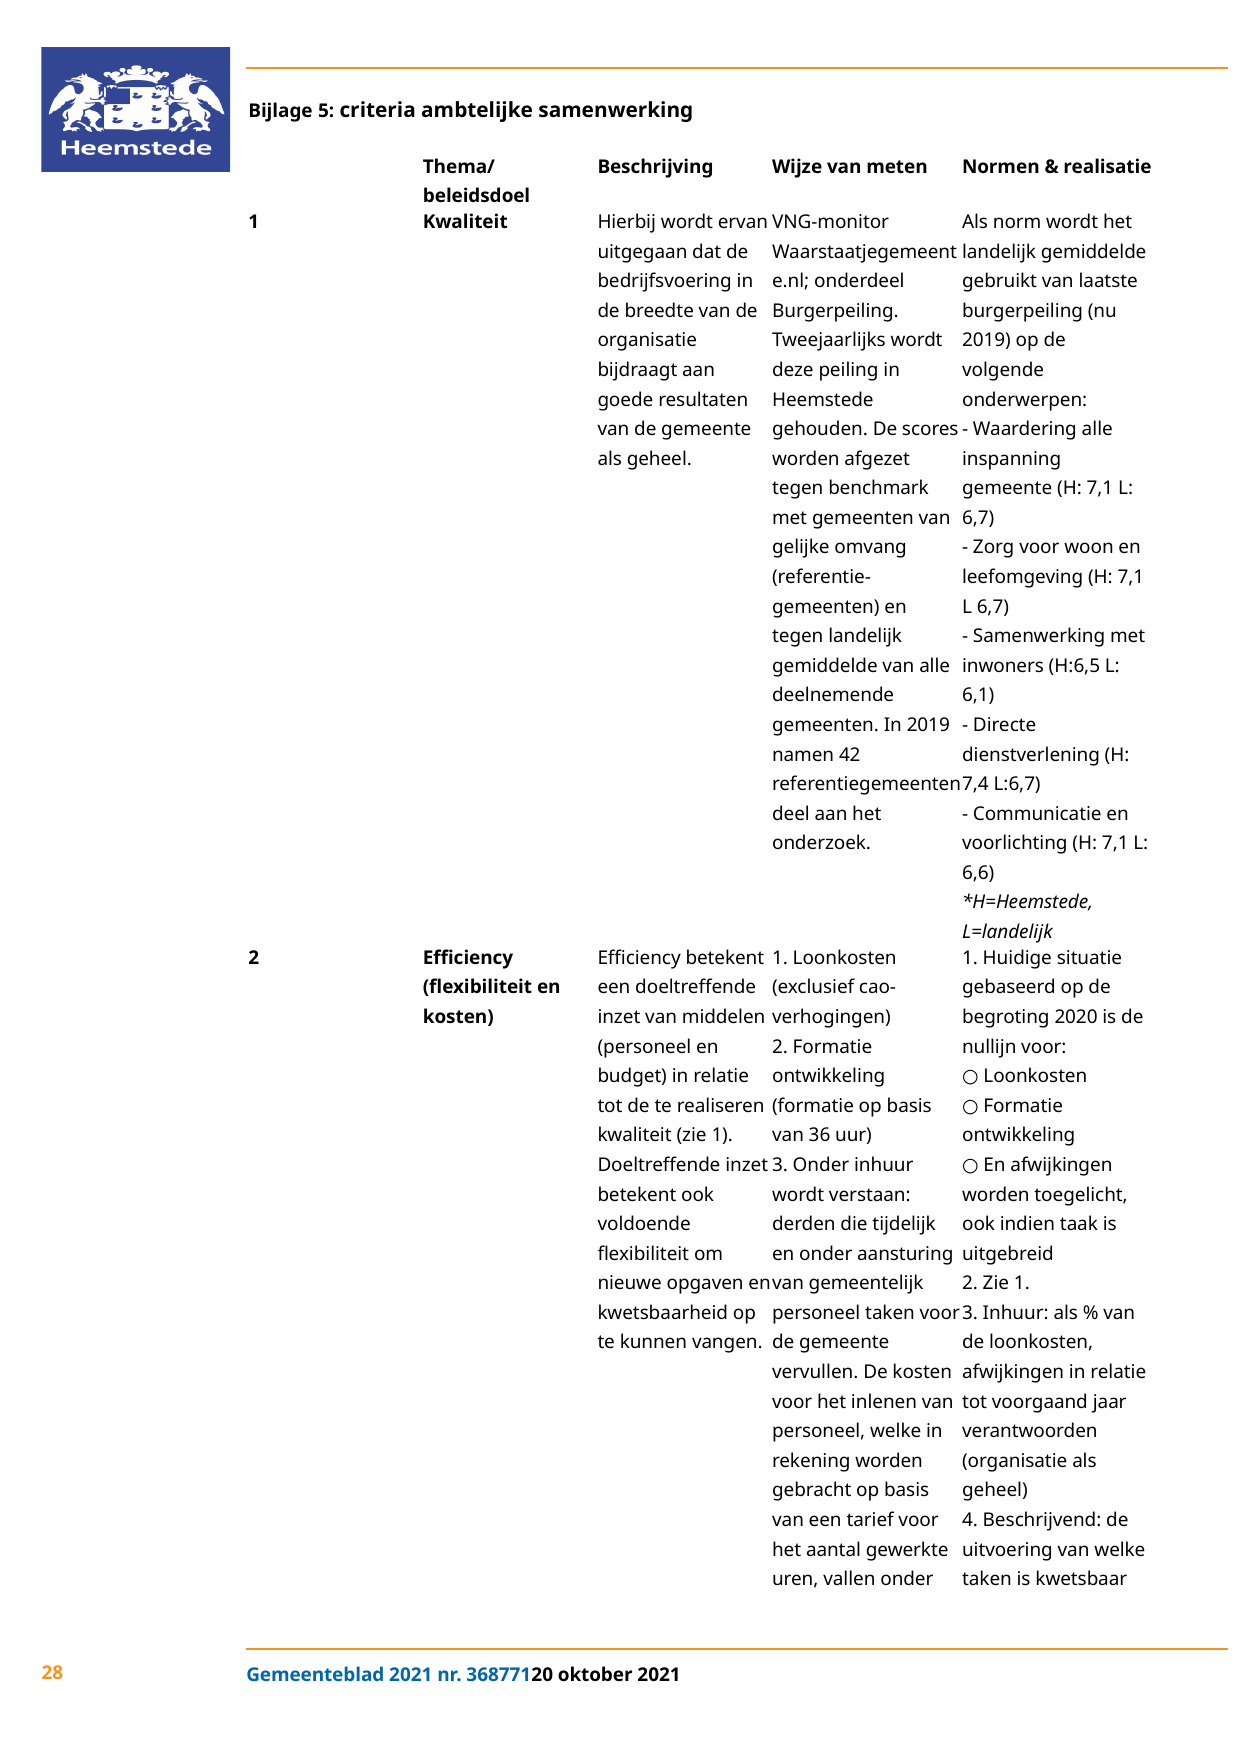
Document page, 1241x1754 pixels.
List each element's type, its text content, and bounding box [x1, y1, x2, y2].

table_cell Efficiency (flexibiliteit en kosten) [423, 944, 597, 1591]
table_cell 1 [248, 208, 423, 944]
table_header [248, 153, 423, 208]
text Bijlage 5: criteria ambtelijke samenwerking [248, 95, 1152, 123]
table_header Beschrijving [597, 153, 772, 208]
table_cell Efficiency betekent een doeltreffende inzet van middelen (personeel en budget) in relatie tot de te realiseren kwaliteit (zie 1). Doeltreffende inzet betekent ook voldoende flexibiliteit om nieuwe opgaven en kwetsbaarheid op te kunnen vangen. [597, 944, 772, 1591]
table_cell 2 [248, 944, 423, 1591]
table_cell Als norm wordt het landelijk gemiddelde gebruikt van laatste burgerpeiling (nu 2019) op de volgende onderwerpen: - Waardering alle inspanning gemeente (H: 7,1 L: 6,7) - Zorg voor woon en leefomgeving (H: 7,1 L 6,7) - Samenwerking met inwoners (H:6,5 L: 6,1) - Directe dienstverlening (H: 7,4 L:6,7) - Communicatie en voorlichting (H: 7,1 L: 6,6) *H=Heemstede, L=landelijk [962, 208, 1152, 944]
table_cell VNG-monitor Waarstaatjegemeente.nl; onderdeel Burgerpeiling. Tweejaarlijks wordt deze peiling in Heemstede gehouden. De scores worden afgezet tegen benchmark met gemeenten van gelijke omvang (referentie-gemeenten) en tegen landelijk gemiddelde van alle deelnemende gemeenten. In 2019 namen 42 referentiegemeenten deel aan het onderzoek. [772, 208, 962, 944]
table_header Thema/beleidsdoel [423, 153, 597, 208]
table_cell Kwaliteit [423, 208, 597, 944]
table_header Normen & realisatie [962, 153, 1152, 208]
picture [41, 47, 231, 172]
table_cell Hierbij wordt ervan uitgegaan dat de bedrijfsvoering in de breedte van de organisatie bijdraagt aan goede resultaten van de gemeente als geheel. [597, 208, 772, 944]
table_cell 1. Huidige situatie gebaseerd op de begroting 2020 is de nullijn voor: ○ Loonkosten ○ Formatie ontwikkeling ○ En afwijkingen worden toegelicht, ook indien taak is uitgebreid 2. Zie 1. 3. Inhuur: als % van de loonkosten, afwijkingen in relatie tot voorgaand jaar verantwoorden (organisatie als geheel) 4. Beschrijvend: de uitvoering van welke taken is kwetsbaar [962, 944, 1152, 1591]
table_cell 1. Loonkosten (exclusief cao-verhogingen) 2. Formatie ontwikkeling (formatie op basis van 36 uur) 3. Onder inhuur wordt verstaan: derden die tijdelijk en onder aansturing van gemeentelijk personeel taken voor de gemeente vervullen. De kosten voor het inlenen van personeel, welke in rekening worden gebracht op basis van een tarief voor het aantal gewerkte uren, vallen onder [772, 944, 962, 1591]
table_header Wijze van meten [772, 153, 962, 208]
